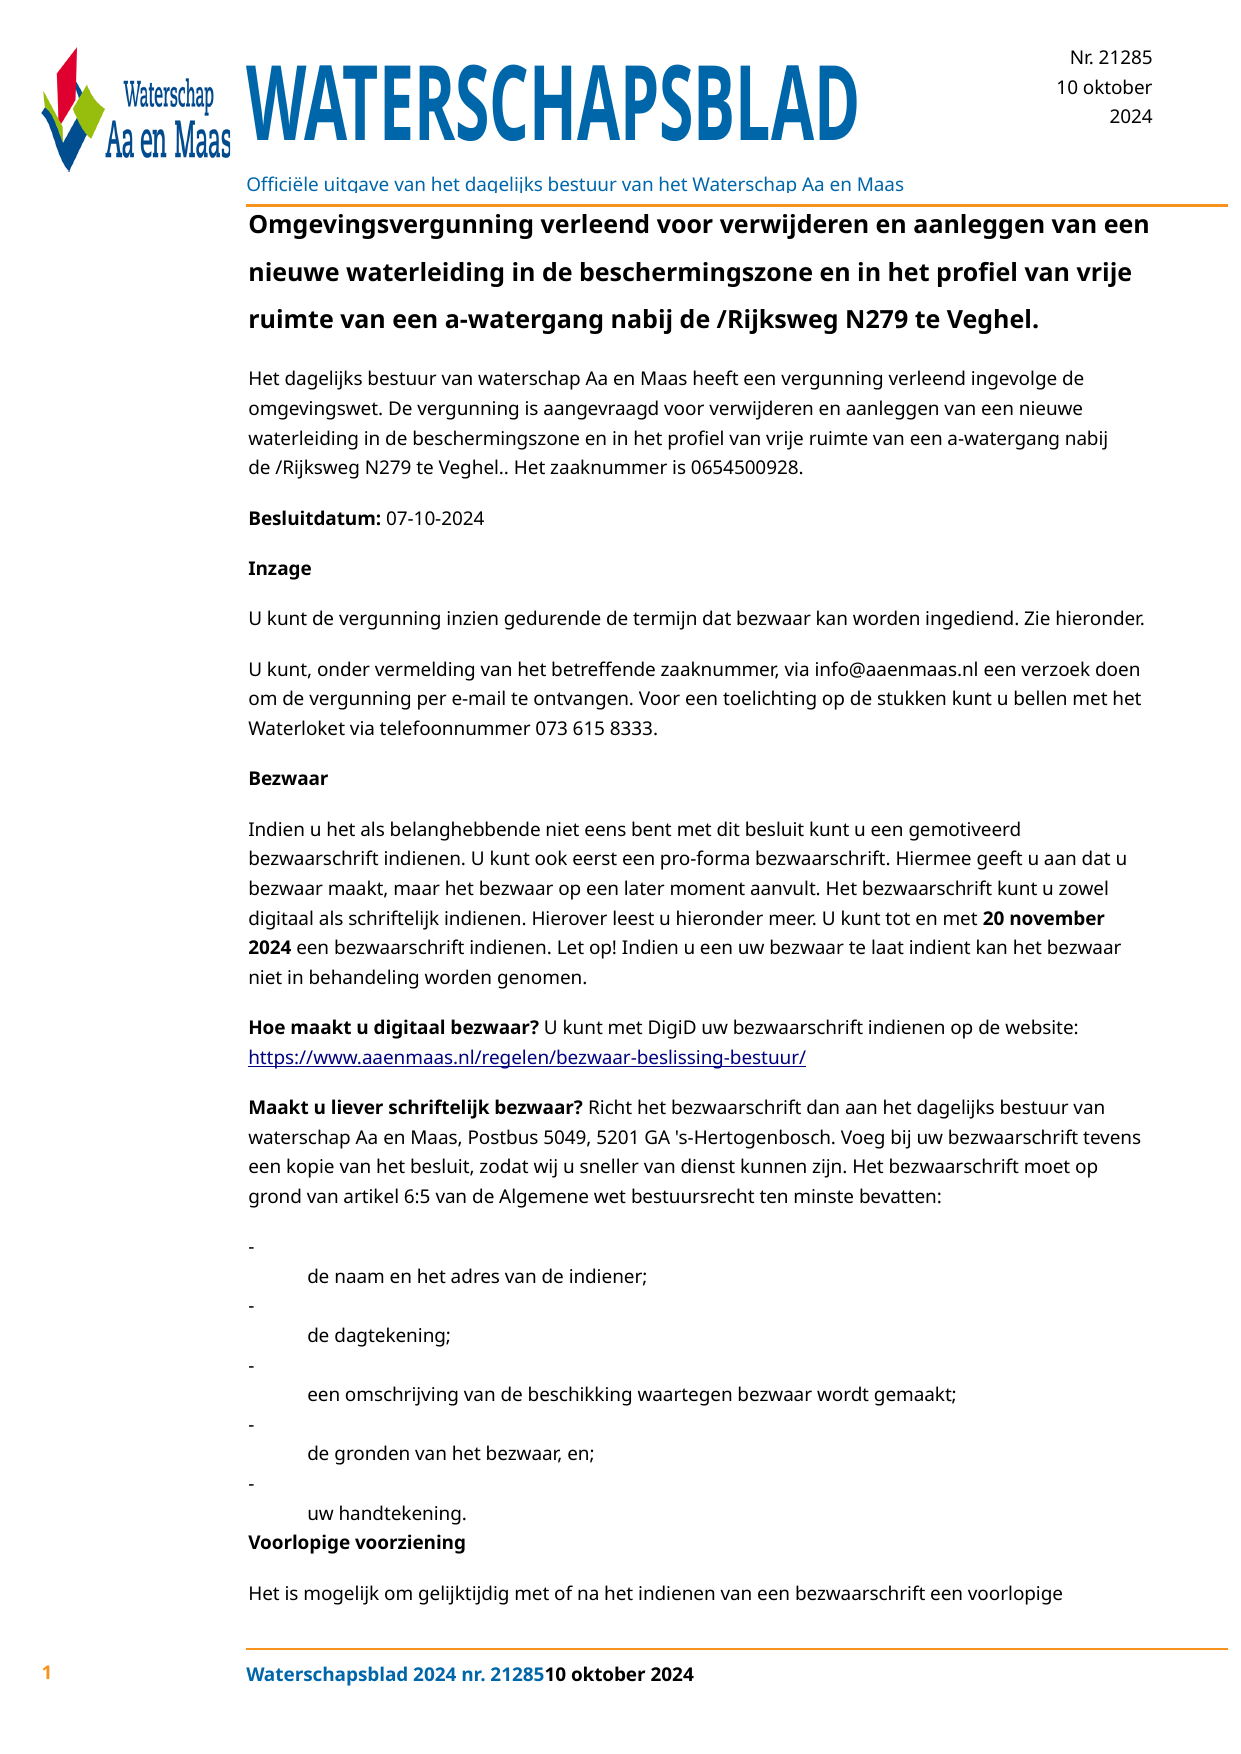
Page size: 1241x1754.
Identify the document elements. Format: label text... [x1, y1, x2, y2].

text Omgevingsvergunning verleend voor verwijderen en aanleggen van een nieuwe waterleiding in de beschermingszone en in het profiel van vrije ruimte van een a-watergang nabij de /Rijksweg N279 te Veghel. [248, 207, 1152, 336]
text Het dagelijks bestuur van waterschap Aa en Maas heeft een vergunning verleend ingevolge de omgevingswet. De vergunning is aangevraagd voor verwijderen en aanleggen van een nieuwe waterleiding in de beschermingszone en in het profiel van vrije ruimte van een a-watergang nabij de /Rijksweg N279 te Veghel.. Het zaaknummer is 0654500928. [248, 366, 1152, 480]
text Bezwaar [248, 766, 1152, 791]
list de dagtekening; [248, 1322, 1152, 1348]
text U kunt, onder vermelding van het betreffende zaaknummer, via info@aaenmaas.nl een verzoek doen om de vergunning per e-mail te ontvangen. Voor een toelichting op de stukken kunt u bellen met het Waterloket via telefoonnummer 073 615 8333. [248, 656, 1152, 741]
text Inzage [248, 555, 1152, 581]
text Het is mogelijk om gelijktijdig met of na het indienen van een bezwaarschrift een voorlopige [248, 1580, 1152, 1605]
text Voorlopige voorziening [248, 1529, 1152, 1555]
text Besluitdatum: 07-10-2024 [248, 505, 1152, 530]
text Hoe maakt u digitaal bezwaar? U kunt met DigiD uw bezwaarschrift indienen op de website: https://www.aaenmaas.nl/regelen/bezwaar-beslissing-bestuur/ [248, 1014, 1152, 1069]
text Maakt u liever schriftelijk bezwaar? Richt het bezwaarschrift dan aan het dagelijks bestuur van waterschap Aa en Maas, Postbus 5049, 5201 GA 's-Hertogenbosch. Voeg bij uw bezwaarschrift tevens een kopie van het besluit, zodat wij u sneller van dienst kunnen zijn. Het bezwaarschrift moet op grond van artikel 6:5 van de Algemene wet bestuursrecht ten minste bevatten: [248, 1094, 1152, 1209]
picture [41, 47, 231, 172]
text Indien u het als belanghebbende niet eens bent met dit besluit kunt u een gemotiveerd bezwaarschrift indienen. U kunt ook eerst een pro-forma bezwaarschrift. Hiermee geeft u aan dat u bezwaar maakt, maar het bezwaar op een later moment aanvult. Het bezwaarschrift kunt u zowel digitaal als schriftelijk indienen. Hierover leest u hieronder meer. U kunt tot en met 20 november 2024 een bezwaarschrift indienen. Let op! Indien u een uw bezwaar te laat indient kan het bezwaar niet in behandeling worden genomen. [248, 816, 1152, 989]
list de gronden van het bezwaar, en; [248, 1441, 1152, 1466]
text U kunt de vergunning inzien gedurende de termijn dat bezwaar kan worden ingediend. Zie hieronder. [248, 606, 1152, 631]
list uw handtekening. [248, 1500, 1152, 1525]
list een omschrijving van de beschikking waartegen bezwaar wordt gemaakt; [248, 1381, 1152, 1407]
list de naam en het adres van de indiener; [248, 1263, 1152, 1289]
